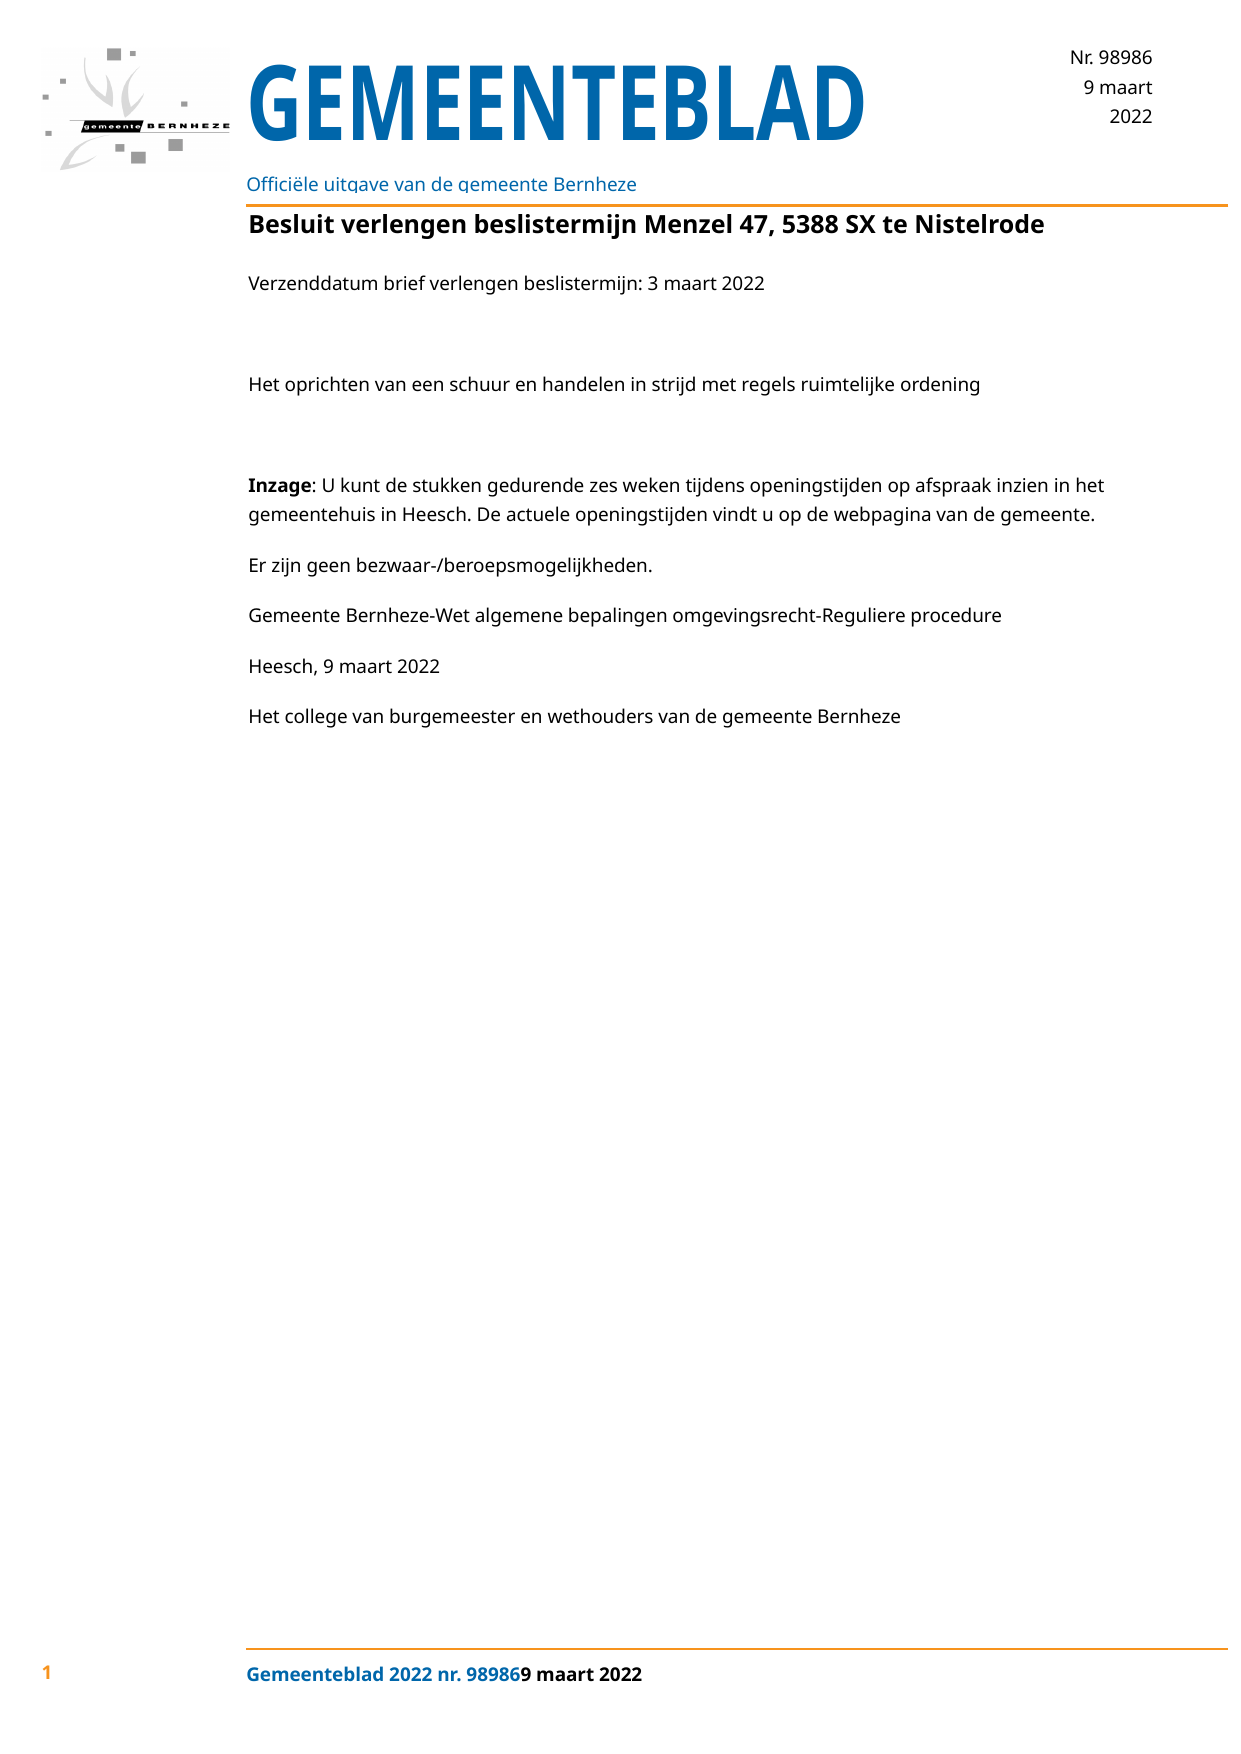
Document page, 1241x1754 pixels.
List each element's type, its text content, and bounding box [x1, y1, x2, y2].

text Gemeente Bernheze-Wet algemene bepalingen omgevingsrecht-Reguliere procedure [248, 602, 1152, 628]
text Het oprichten van een schuur en handelen in strijd met regels ruimtelijke ordening [248, 371, 1152, 397]
text Het college van burgemeester en wethouders van de gemeente Bernheze [248, 703, 1152, 729]
picture [41, 47, 231, 172]
text Verzenddatum brief verlengen beslistermijn: 3 maart 2022 [248, 270, 1152, 296]
text Heesch, 9 maart 2022 [248, 653, 1152, 678]
text Inzage: U kunt de stukken gedurende zes weken tijdens openingstijden op afspraak inzien in het gemeentehuis in Heesch. De actuele openingstijden vindt u op de webpagina van de gemeente. [248, 472, 1152, 527]
text Besluit verlengen beslistermijn Menzel 47, 5388 SX te Nistelrode [248, 207, 1152, 241]
text Er zijn geen bezwaar-/beroepsmogelijkheden. [248, 552, 1152, 578]
